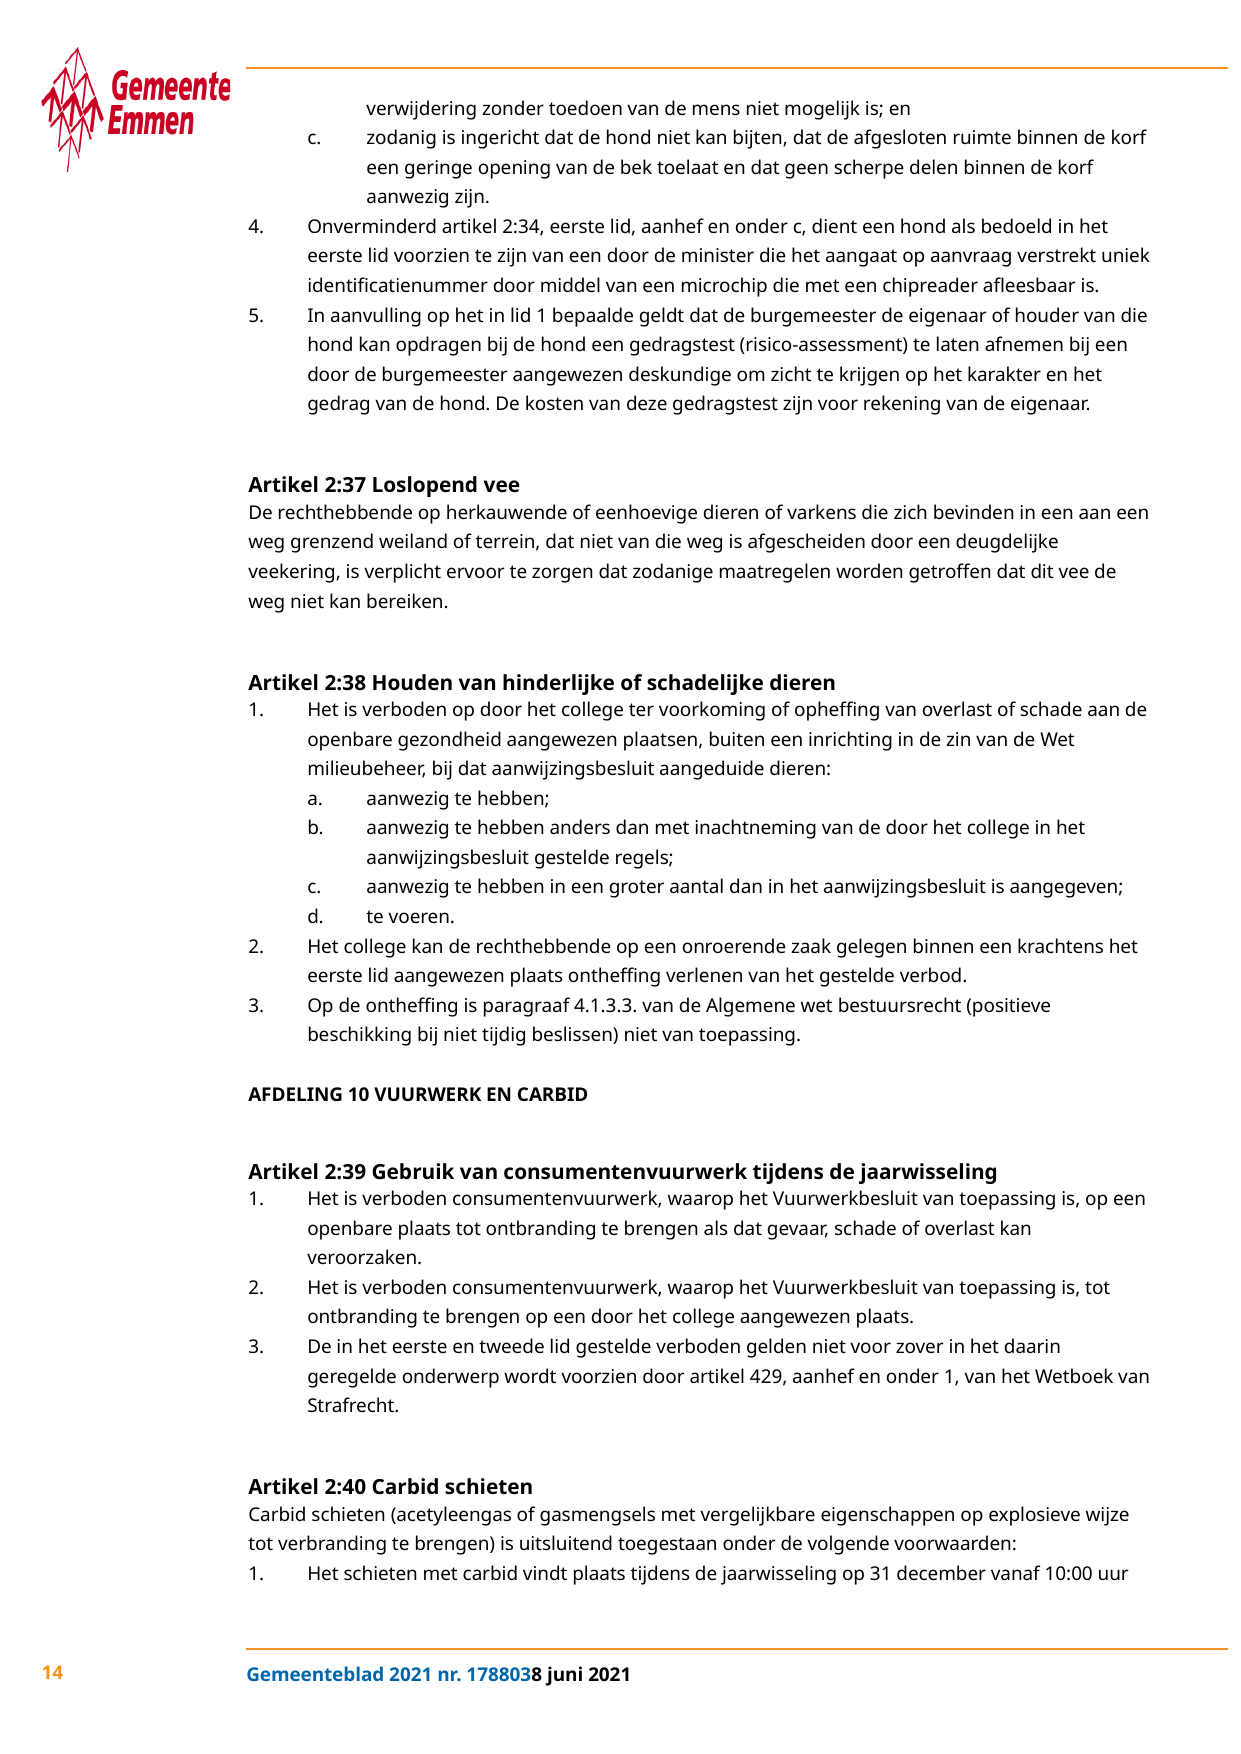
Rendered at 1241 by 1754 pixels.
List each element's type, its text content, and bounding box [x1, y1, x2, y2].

list De in het eerste en tweede lid gestelde verboden gelden niet voor zover in het daarin geregelde onderwerp wordt voorzien door artikel 429, aanhef en onder 1, van het Wetboek van Strafrecht. [248, 1333, 1152, 1418]
list In aanvulling op het in lid 1 bepaalde geldt dat de burgemeester de eigenaar of houder van die hond kan opdragen bij de hond een gedragstest (risico-assessment) te laten afnemen bij een door de burgemeester aangewezen deskundige om zicht te krijgen op het karakter en het gedrag van de hond. De kosten van deze gedragstest zijn voor rekening van de eigenaar. [248, 302, 1152, 416]
list zodanig is ingericht dat de hond niet kan bijten, dat de afgesloten ruimte binnen de korf een geringe opening van de bek toelaat en dat geen scherpe delen binnen de korf aanwezig zijn. [307, 124, 1152, 209]
picture [41, 47, 231, 172]
text AFDELING 10 VUURWERK EN CARBID [248, 1081, 1152, 1107]
list aanwezig te hebben anders dan met inachtneming van de door het college in het aanwijzingsbesluit gestelde regels; [307, 814, 1152, 870]
text Artikel 2:39 Gebruik van consumentenvuurwerk tijdens de jaarwisseling [248, 1157, 1152, 1185]
list verwijdering zonder toedoen van de mens niet mogelijk is; en [307, 95, 1152, 121]
text Artikel 2:37 Loslopend vee [248, 471, 1152, 499]
list Het is verboden consumentenvuurwerk, waarop het Vuurwerkbesluit van toepassing is, tot ontbranding te brengen op een door het college aangewezen plaats. [248, 1274, 1152, 1329]
list Het college kan de rechthebbende op een onroerende zaak gelegen binnen een krachtens het eerste lid aangewezen plaats ontheffing verlenen van het gestelde verbod. [248, 933, 1152, 988]
text Carbid schieten (acetyleengas of gasmengsels met vergelijkbare eigenschappen op explosieve wijze tot verbranding te brengen) is uitsluitend toegestaan onder de volgende voorwaarden: [248, 1501, 1152, 1556]
list aanwezig te hebben; [307, 785, 1152, 811]
text Artikel 2:40 Carbid schieten [248, 1472, 1152, 1501]
text De rechthebbende op herkauwende of eenhoevige dieren of varkens die zich bevinden in een aan een weg grenzend weiland of terrein, dat niet van die weg is afgescheiden door een deugdelijke veekering, is verplicht ervoor te zorgen dat zodanige maatregelen worden getroffen dat dit vee de weg niet kan bereiken. [248, 499, 1152, 613]
list Het is verboden op door het college ter voorkoming of opheffing van overlast of schade aan de openbare gezondheid aangewezen plaatsen, buiten een inrichting in de zin van de Wet milieubeheer, bij dat aanwijzingsbesluit aangeduide dieren: [248, 696, 1152, 781]
text Artikel 2:38 Houden van hinderlijke of schadelijke dieren [248, 668, 1152, 696]
list Het is verboden consumentenvuurwerk, waarop het Vuurwerkbesluit van toepassing is, op een openbare plaats tot ontbranding te brengen als dat gevaar, schade of overlast kan veroorzaken. [248, 1185, 1152, 1270]
list Het schieten met carbid vindt plaats tijdens de jaarwisseling op 31 december vanaf 10:00 uur [248, 1560, 1152, 1586]
list aanwezig te hebben in een groter aantal dan in het aanwijzingsbesluit is aangegeven; [307, 874, 1152, 899]
list te voeren. [307, 903, 1152, 929]
list Op de ontheffing is paragraaf 4.1.3.3. van de Algemene wet bestuursrecht (positieve beschikking bij niet tijdig beslissen) niet van toepassing. [248, 992, 1152, 1047]
list Onverminderd artikel 2:34, eerste lid, aanhef en onder c, dient een hond als bedoeld in het eerste lid voorzien te zijn van een door de minister die het aangaat op aanvraag verstrekt uniek identificatienummer door middel van een microchip die met een chipreader afleesbaar is. [248, 213, 1152, 298]
